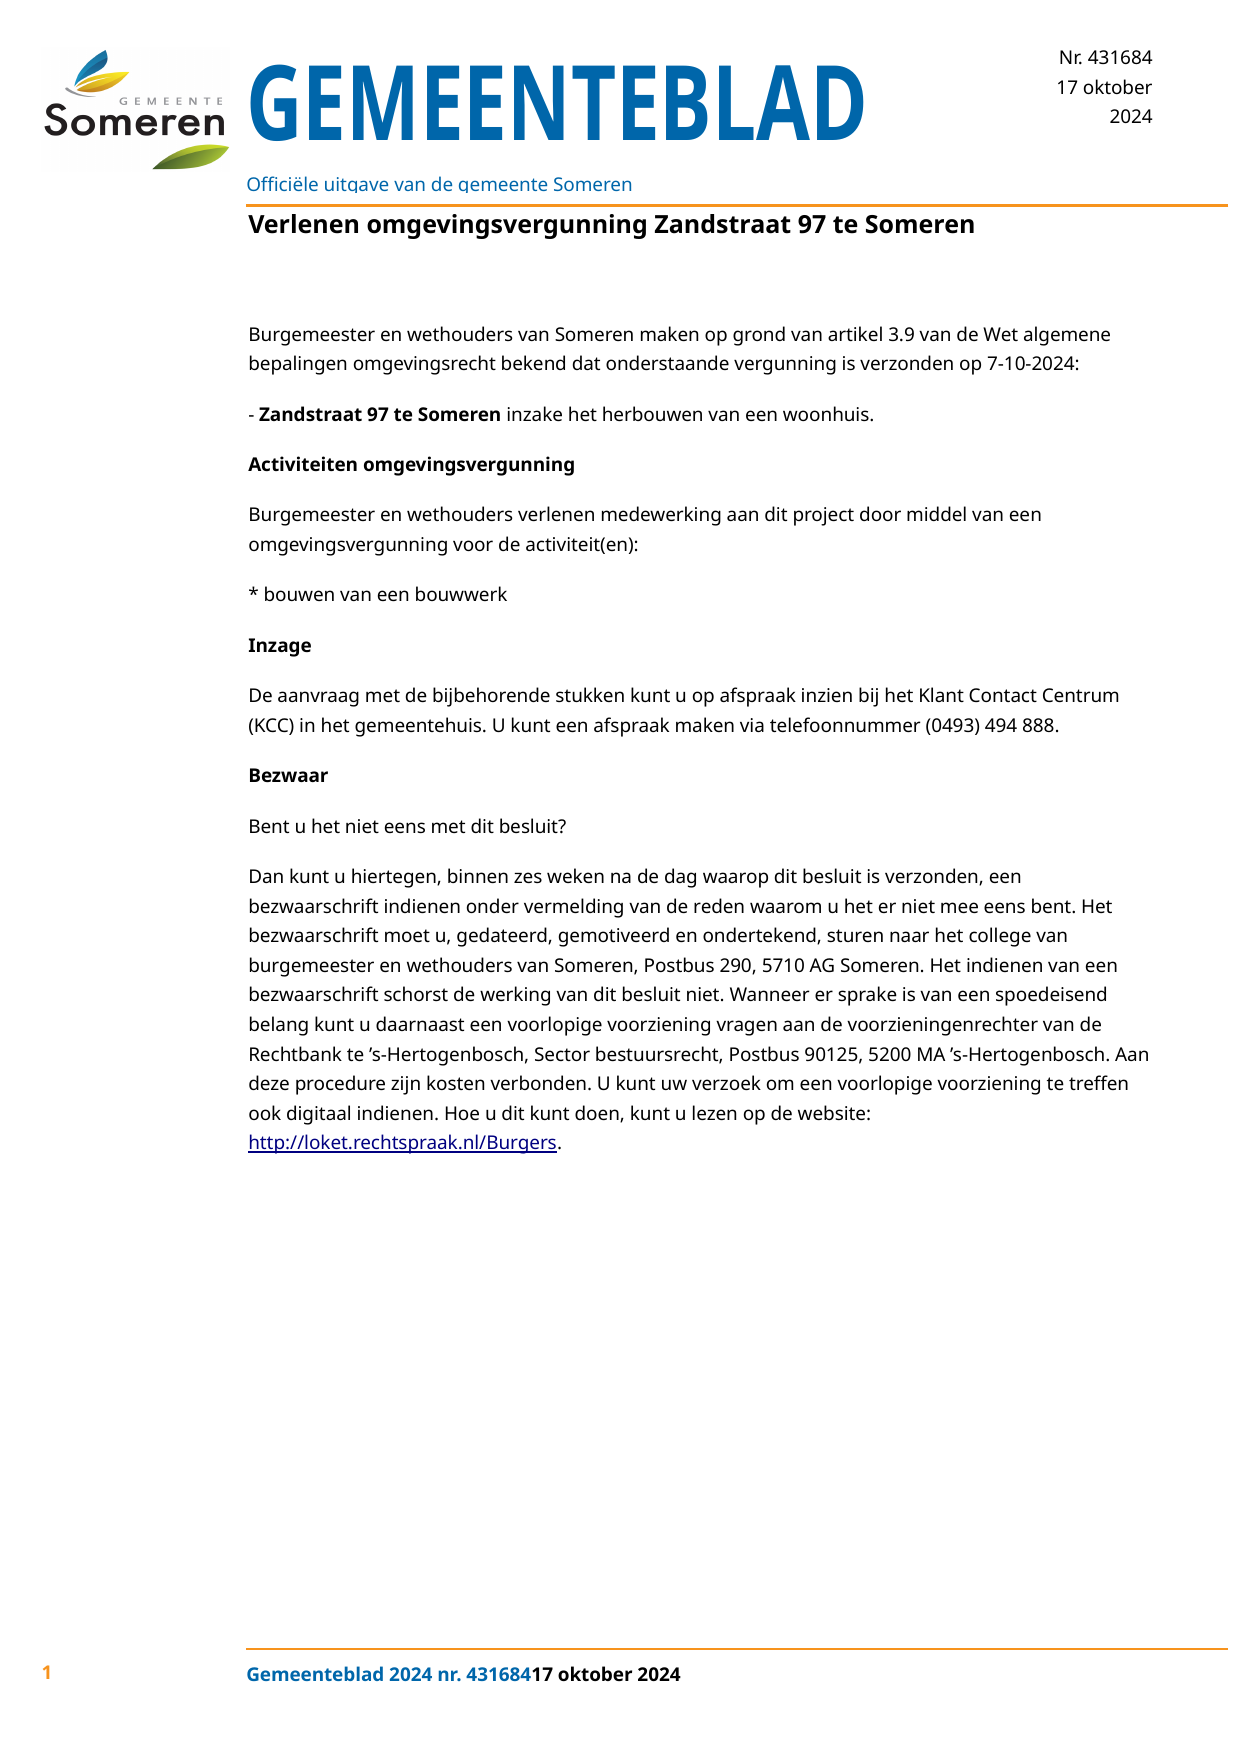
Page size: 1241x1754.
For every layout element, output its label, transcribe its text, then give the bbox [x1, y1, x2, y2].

text * bouwen van een bouwwerk [248, 582, 1152, 607]
text Burgemeester en wethouders van Someren maken op grond van artikel 3.9 van de Wet algemene bepalingen omgevingsrecht bekend dat onderstaande vergunning is verzonden op 7-10-2024: [248, 321, 1152, 376]
text Burgemeester en wethouders verlenen medewerking aan dit project door middel van een omgevingsvergunning voor de activiteit(en): [248, 502, 1152, 557]
text Inzage [248, 632, 1152, 658]
text Bezwaar [248, 762, 1152, 788]
text Dan kunt u hiertegen, binnen zes weken na de dag waarop dit besluit is verzonden, een bezwaarschrift indienen onder vermelding van de reden waarom u het er niet mee eens bent. Het bezwaarschrift moet u, gedateerd, gemotiveerd en ondertekend, sturen naar het college van burgemeester en wethouders van Someren, Postbus 290, 5710 AG Someren. Het indienen van een bezwaarschrift schorst de werking van dit besluit niet. Wanneer er sprake is van een spoedeisend belang kunt u daarnaast een voorlopige voorziening vragen aan de voorzieningenrechter van de Rechtbank te ’s-Hertogenbosch, Sector bestuursrecht, Postbus 90125, 5200 MA ’s-Hertogenbosch. Aan deze procedure zijn kosten verbonden. U kunt uw verzoek om een voorlopige voorziening te treffen ook digitaal indienen. Hoe u dit kunt doen, kunt u lezen op de website: http://loket.rechtspraak.nl/Burgers. [248, 863, 1152, 1155]
text Verlenen omgevingsvergunning Zandstraat 97 te Someren [248, 207, 1152, 241]
text - Zandstraat 97 te Someren inzake het herbouwen van een woonhuis. [248, 401, 1152, 426]
text De aanvraag met de bijbehorende stukken kunt u op afspraak inzien bij het Klant Contact Centrum (KCC) in het gemeentehuis. U kunt een afspraak maken via telefoonnummer (0493) 494 888. [248, 682, 1152, 738]
text Bent u het niet eens met dit besluit? [248, 813, 1152, 838]
picture [41, 47, 231, 172]
text Activiteiten omgevingsvergunning [248, 451, 1152, 477]
